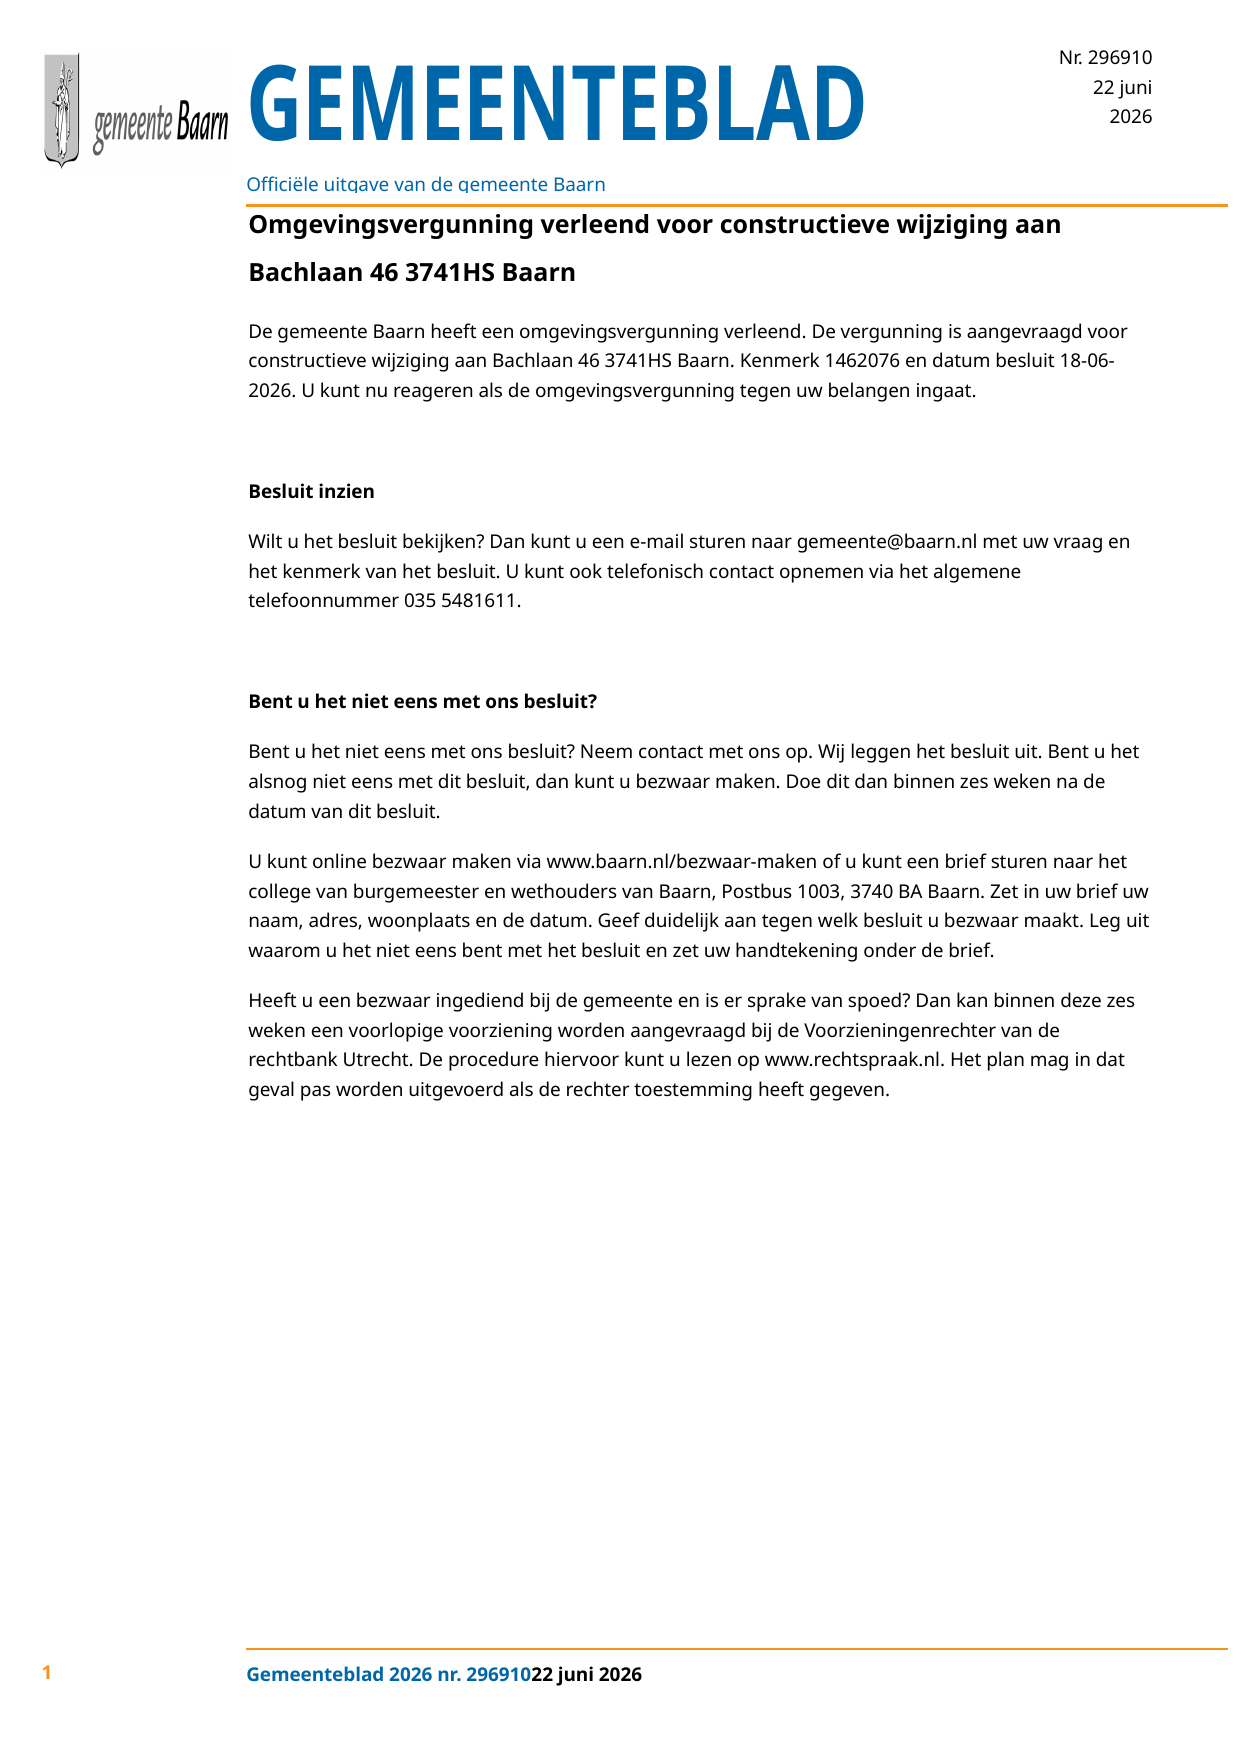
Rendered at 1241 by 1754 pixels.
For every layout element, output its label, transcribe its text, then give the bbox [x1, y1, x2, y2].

text Heeft u een bezwaar ingediend bij de gemeente en is er sprake van spoed? Dan kan binnen deze zes weken een voorlopige voorziening worden aangevraagd bij de Voorzieningenrechter van de rechtbank Utrecht. De procedure hiervoor kunt u lezen op www.rechtspraak.nl. Het plan mag in dat geval pas worden uitgevoerd als de rechter toestemming heeft gegeven. [248, 987, 1152, 1102]
picture [41, 47, 231, 172]
text De gemeente Baarn heeft een omgevingsvergunning verleend. De vergunning is aangevraagd voor constructieve wijziging aan Bachlaan 46 3741HS Baarn. Kenmerk 1462076 en datum besluit 18-06-2026. U kunt nu reageren als de omgevingsvergunning tegen uw belangen ingaat. [248, 318, 1152, 403]
text Bent u het niet eens met ons besluit? Neem contact met ons op. Wij leggen het besluit uit. Bent u het alsnog niet eens met dit besluit, dan kunt u bezwaar maken. Doe dit dan binnen zes weken na de datum van dit besluit. [248, 739, 1152, 824]
text U kunt online bezwaar maken via www.baarn.nl/bezwaar-maken of u kunt een brief sturen naar het college van burgemeester en wethouders van Baarn, Postbus 1003, 3740 BA Baarn. Zet in uw brief uw naam, adres, woonplaats en de datum. Geef duidelijk aan tegen welk besluit u bezwaar maakt. Leg uit waarom u het niet eens bent met het besluit en zet uw handtekening onder de brief. [248, 848, 1152, 963]
text Bent u het niet eens met ons besluit? [248, 688, 1152, 714]
text Omgevingsvergunning verleend voor constructieve wijziging aan Bachlaan 46 3741HS Baarn [248, 207, 1152, 288]
text Wilt u het besluit bekijken? Dan kunt u een e-mail sturen naar gemeente@baarn.nl met uw vraag en het kenmerk van het besluit. U kunt ook telefonisch contact opnemen via het algemene telefoonnummer 035 5481611. [248, 528, 1152, 613]
text Besluit inzien [248, 478, 1152, 504]
